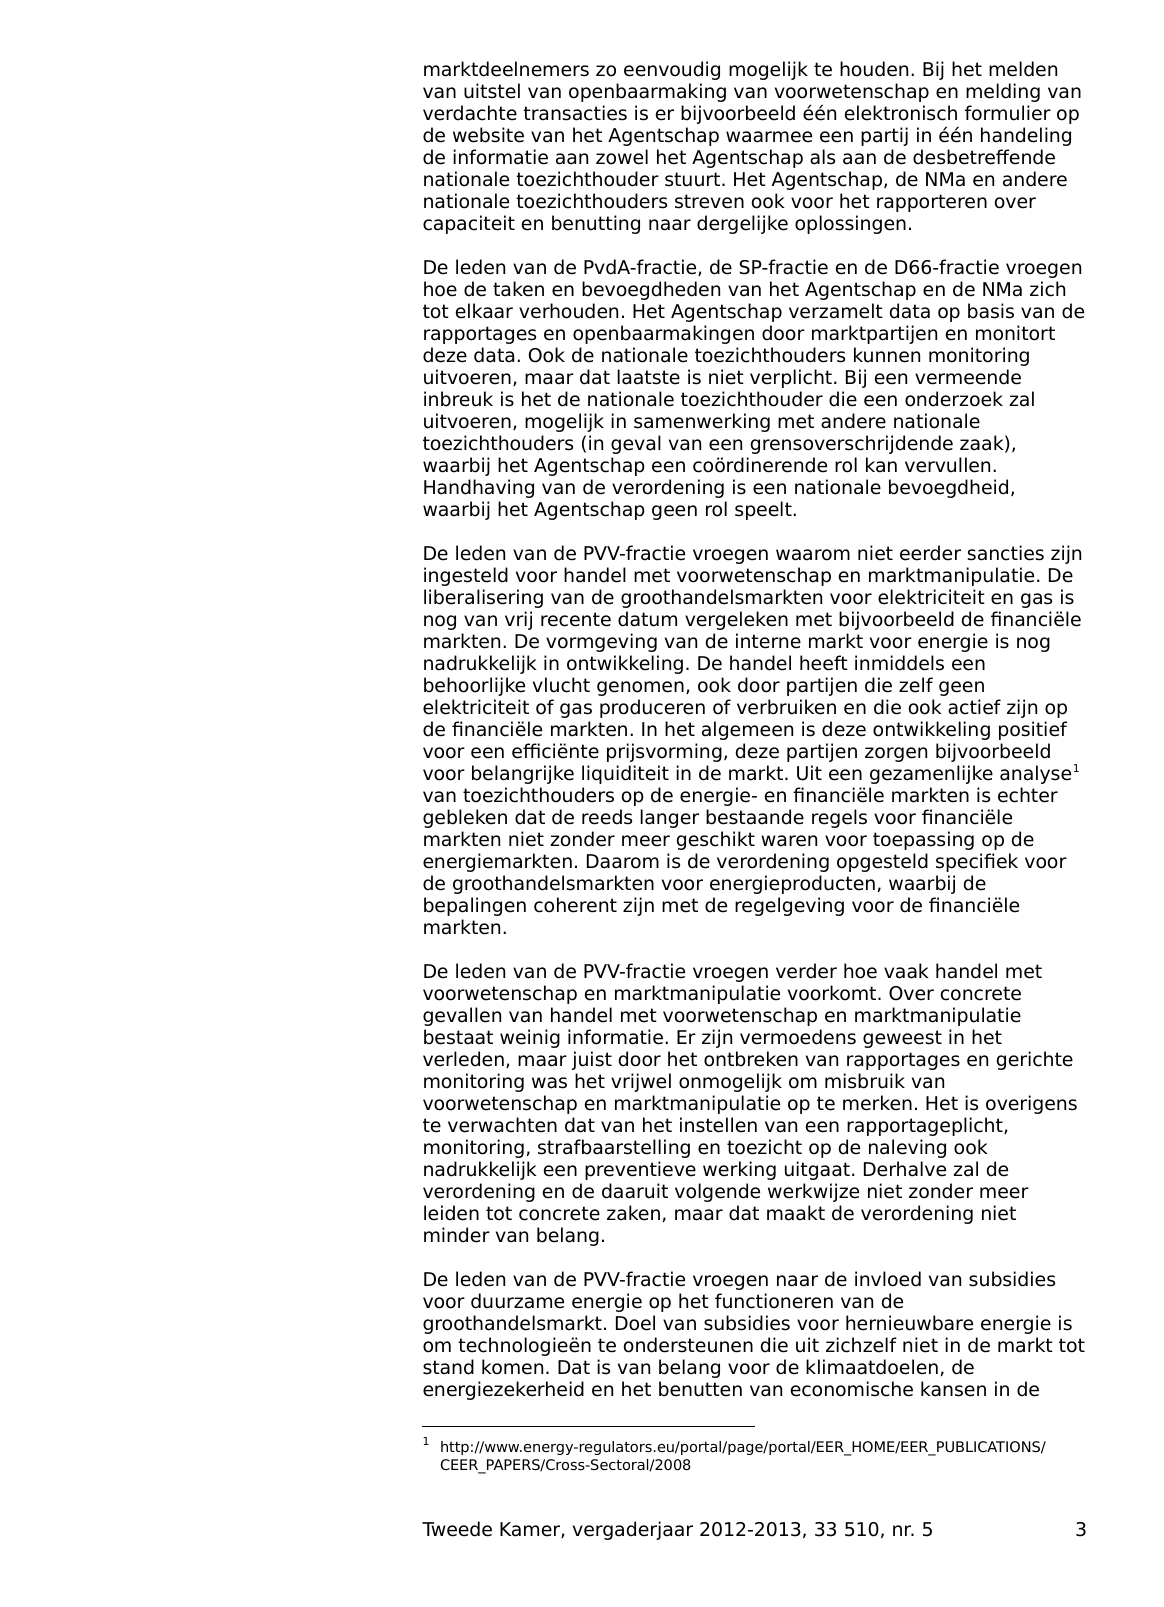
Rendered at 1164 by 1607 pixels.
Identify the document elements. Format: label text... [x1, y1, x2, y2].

text De leden van de PVV-fractie vroegen verder hoe vaak handel met voorwetenschap en marktmanipulatie voorkomt. Over concrete gevallen van handel met voorwetenschap en marktmanipulatie bestaat weinig informatie. Er zijn vermoedens geweest in het verleden, maar juist door het ontbreken van rapportages en gerichte monitoring was het vrijwel onmogelijk om misbruik van voorwetenschap en marktmanipulatie op te merken. Het is overigens te verwachten dat van het instellen van een rapportageplicht, monitoring, strafbaarstelling en toezicht op de naleving ook nadrukkelijk een preventieve werking uitgaat. Derhalve zal de verordening en de daaruit volgende werkwijze niet zonder meer leiden tot concrete zaken, maar dat maakt de verordening niet minder van belang. [422, 961, 1087, 1247]
text De leden van de PVV-fractie vroegen waarom niet eerder sancties zijn ingesteld voor handel met voorwetenschap en marktmanipulatie. De liberalisering van de groothandelsmarkten voor elektriciteit en gas is nog van vrij recente datum vergeleken met bijvoorbeeld de financiële markten. De vormgeving van de interne markt voor energie is nog nadrukkelijk in ontwikkeling. De handel heeft inmiddels een behoorlijke vlucht genomen, ook door partijen die zelf geen elektriciteit of gas produceren of verbruiken en die ook actief zijn op de financiële markten. In het algemeen is deze ontwikkeling positief voor een efficiënte prijsvorming, deze partijen zorgen bijvoorbeeld voor belangrijke liquiditeit in de markt. Uit een gezamenlijke analyse van toezichthouders op de energie- en financiële markten is echter gebleken dat de reeds langer bestaande regels voor financiële markten niet zonder meer geschikt waren voor toepassing op de energiemarkten. Daarom is de verordening opgesteld specifiek voor de groothandelsmarkten voor energieproducten, waarbij de bepalingen coherent zijn met de regelgeving voor de financiële markten. [422, 543, 1087, 939]
text marktdeelnemers zo eenvoudig mogelijk te houden. Bij het melden van uitstel van openbaarmaking van voorwetenschap en melding van verdachte transacties is er bijvoorbeeld één elektronisch formulier op de website van het Agentschap waarmee een partij in één handeling de informatie aan zowel het Agentschap als aan de desbetreffende nationale toezichthouder stuurt. Het Agentschap, de NMa en andere nationale toezichthouders streven ook voor het rapporteren over capaciteit en benutting naar dergelijke oplossingen. [422, 59, 1087, 235]
text De leden van de PvdA-fractie, de SP-fractie en de D66-fractie vroegen hoe de taken en bevoegdheden van het Agentschap en de NMa zich tot elkaar verhouden. Het Agentschap verzamelt data op basis van de rapportages en openbaarmakingen door marktpartijen en monitort deze data. Ook de nationale toezichthouders kunnen monitoring uitvoeren, maar dat laatste is niet verplicht. Bij een vermeende inbreuk is het de nationale toezichthouder die een onderzoek zal uitvoeren, mogelijk in samenwerking met andere nationale toezichthouders (in geval van een grensoverschrijdende zaak), waarbij het Agentschap een coördinerende rol kan vervullen. Handhaving van de verordening is een nationale bevoegdheid, waarbij het Agentschap geen rol speelt. [422, 257, 1087, 521]
text De leden van de PVV-fractie vroegen naar de invloed van subsidies voor duurzame energie op het functioneren van de groothandelsmarkt. Doel van subsidies voor hernieuwbare energie is om technologieën te ondersteunen die uit zichzelf niet in de markt tot stand komen. Dat is van belang voor de klimaatdoelen, de energiezekerheid en het benutten van economische kansen in de [422, 1269, 1087, 1401]
text http://www.energy-regulators.eu/portal/page/portal/EER_HOME/EER_PUBLICATIONS/CEER_PAPERS/Cross-Sectoral/2008 [422, 1435, 1087, 1474]
